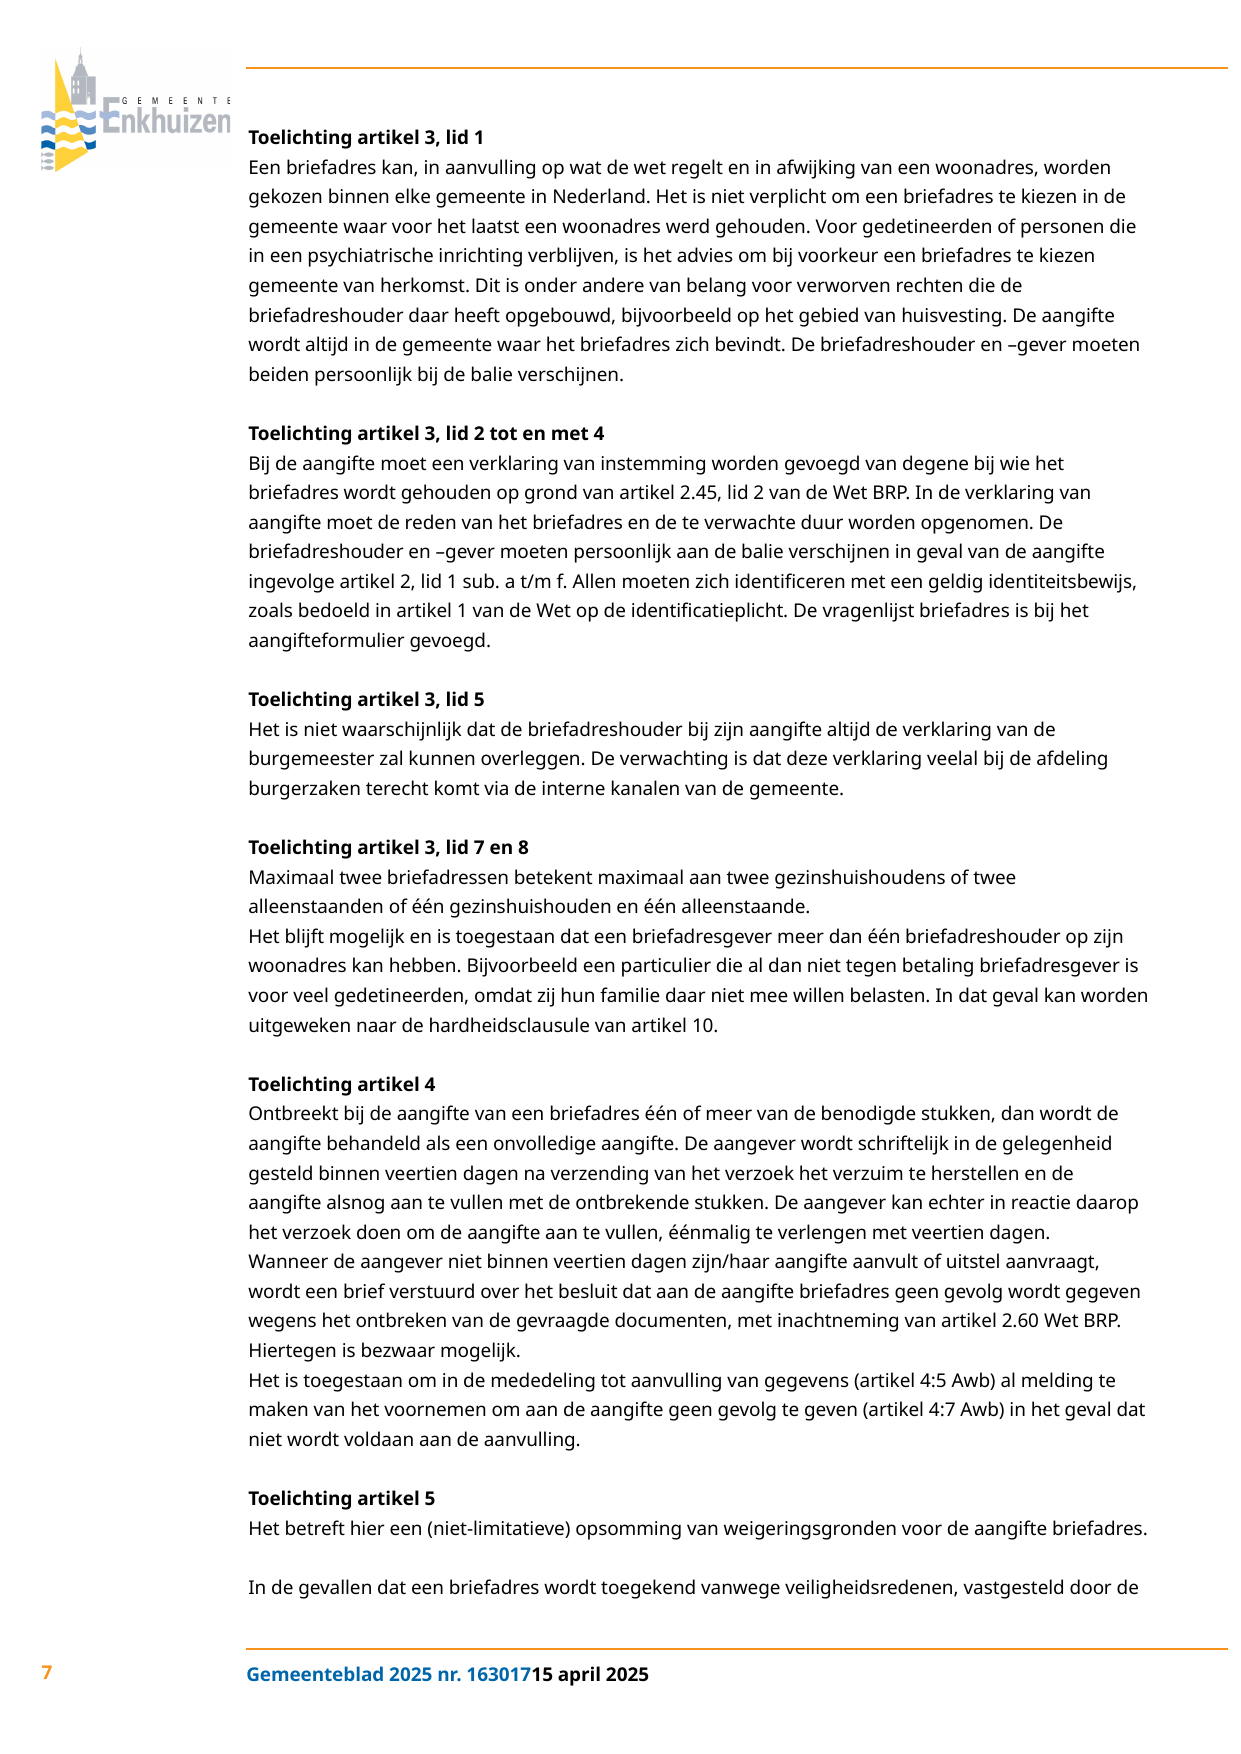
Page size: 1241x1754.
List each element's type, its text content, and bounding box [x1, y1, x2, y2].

text Toelichting artikel 3, lid 5 [248, 686, 1152, 712]
text Wanneer de aangever niet binnen veertien dagen zijn/haar aangifte aanvult of uitstel aanvraagt, wordt een brief verstuurd over het besluit dat aan de aangifte briefadres geen gevolg wordt gegeven wegens het ontbreken van de gevraagde documenten, met inachtneming van artikel 2.60 Wet BRP. Hiertegen is bezwaar mogelijk. [248, 1248, 1152, 1363]
text Bij de aangifte moet een verklaring van instemming worden gevoegd van degene bij wie het briefadres wordt gehouden op grond van artikel 2.45, lid 2 van de Wet BRP. In de verklaring van aangifte moet de reden van het briefadres en de te verwachte duur worden opgenomen. De briefadreshouder en –gever moeten persoonlijk aan de balie verschijnen in geval van de aangifte ingevolge artikel 2, lid 1 sub. a t/m f. Allen moeten zich identificeren met een geldig identiteitsbewijs, zoals bedoeld in artikel 1 van de Wet op de identificatieplicht. De vragenlijst briefadres is bij het aangifteformulier gevoegd. [248, 450, 1152, 653]
text Toelichting artikel 3, lid 2 tot en met 4 [248, 420, 1152, 446]
text Ontbreekt bij de aangifte van een briefadres één of meer van de benodigde stukken, dan wordt de aangifte behandeld als een onvolledige aangifte. De aangever wordt schriftelijk in de gelegenheid gesteld binnen veertien dagen na verzending van het verzoek het verzuim te herstellen en de aangifte alsnog aan te vullen met de ontbrekende stukken. De aangever kan echter in reactie daarop het verzoek doen om de aangifte aan te vullen, éénmalig te verlengen met veertien dagen. [248, 1101, 1152, 1245]
text Toelichting artikel 4 [248, 1071, 1152, 1097]
text Het is niet waarschijnlijk dat de briefadreshouder bij zijn aangifte altijd de verklaring van de burgemeester zal kunnen overleggen. De verwachting is dat deze verklaring veelal bij de afdeling burgerzaken terecht komt via de interne kanalen van de gemeente. [248, 716, 1152, 801]
text Het betreft hier een (niet-limitatieve) opsomming van weigeringsgronden voor de aangifte briefadres. [248, 1515, 1152, 1541]
text Toelichting artikel 3, lid 1 [248, 124, 1152, 150]
text In de gevallen dat een briefadres wordt toegekend vanwege veiligheidsredenen, vastgesteld door de [248, 1574, 1152, 1600]
picture [41, 47, 231, 172]
text Toelichting artikel 5 [248, 1485, 1152, 1511]
text Maximaal twee briefadressen betekent maximaal aan twee gezinshuishoudens of twee alleenstaanden of één gezinshuishouden en één alleenstaande. [248, 864, 1152, 919]
text Toelichting artikel 3, lid 7 en 8 [248, 834, 1152, 860]
text Een briefadres kan, in aanvulling op wat de wet regelt en in afwijking van een woonadres, worden gekozen binnen elke gemeente in Nederland. Het is niet verplicht om een briefadres te kiezen in de gemeente waar voor het laatst een woonadres werd gehouden. Voor gedetineerden of personen die in een psychiatrische inrichting verblijven, is het advies om bij voorkeur een briefadres te kiezen gemeente van herkomst. Dit is onder andere van belang voor verworven rechten die de briefadreshouder daar heeft opgebouwd, bijvoorbeeld op het gebied van huisvesting. De aangifte wordt altijd in de gemeente waar het briefadres zich bevindt. De briefadreshouder en –gever moeten beiden persoonlijk bij de balie verschijnen. [248, 154, 1152, 387]
text Het is toegestaan om in de mededeling tot aanvulling van gegevens (artikel 4:5 Awb) al melding te maken van het voornemen om aan de aangifte geen gevolg te geven (artikel 4:7 Awb) in het geval dat niet wordt voldaan aan de aanvulling. [248, 1367, 1152, 1452]
text Het blijft mogelijk en is toegestaan dat een briefadresgever meer dan één briefadreshouder op zijn woonadres kan hebben. Bijvoorbeeld een particulier die al dan niet tegen betaling briefadresgever is voor veel gedetineerden, omdat zij hun familie daar niet mee willen belasten. In dat geval kan worden uitgeweken naar de hardheidsclausule van artikel 10. [248, 923, 1152, 1038]
